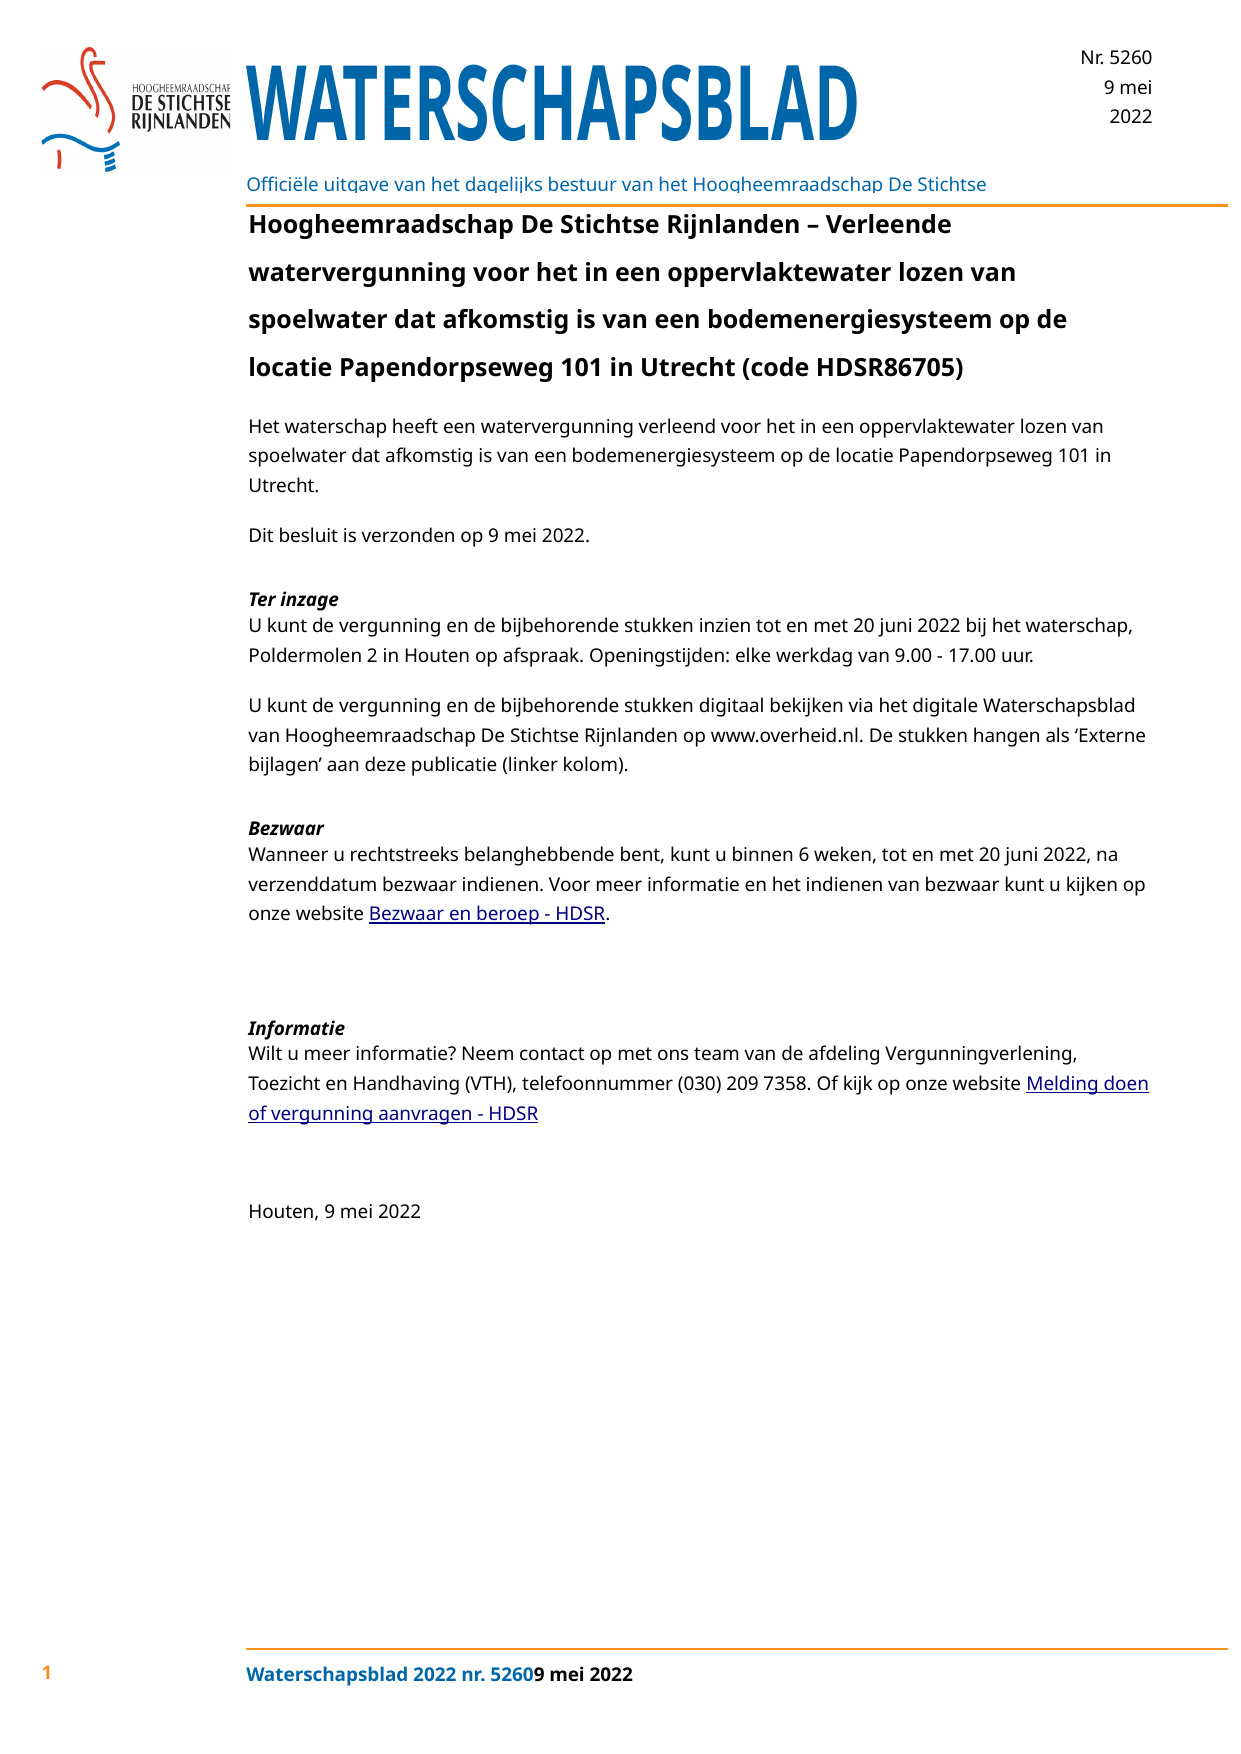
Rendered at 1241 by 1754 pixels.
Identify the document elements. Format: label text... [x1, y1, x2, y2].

text Informatie [248, 1015, 1152, 1041]
text U kunt de vergunning en de bijbehorende stukken digitaal bekijken via het digitale Waterschapsblad van Hoogheemraadschap De Stichtse Rijnlanden op www.overheid.nl. De stukken hangen als ‘Externe bijlagen’ aan deze publicatie (linker kolom). [248, 692, 1152, 777]
text Wilt u meer informatie? Neem contact op met ons team van de afdeling Vergunningverlening, Toezicht en Handhaving (VTH), telefoonnummer (030) 209 7358. Of kijk op onze website Melding doen of vergunning aanvragen - HDSR [248, 1041, 1152, 1125]
text Ter inzage [248, 587, 1152, 612]
text U kunt de vergunning en de bijbehorende stukken inzien tot en met 20 juni 2022 bij het waterschap, Poldermolen 2 in Houten op afspraak. Openingstijden: elke werkdag van 9.00 - 17.00 uur. [248, 612, 1152, 668]
picture [41, 47, 231, 172]
text Dit besluit is verzonden op 9 mei 2022. [248, 523, 1152, 548]
text Houten, 9 mei 2022 [248, 1198, 1152, 1224]
text Wanneer u rechtstreeks belanghebbende bent, kunt u binnen 6 weken, tot en met 20 juni 2022, na verzenddatum bezwaar indienen. Voor meer informatie en het indienen van bezwaar kunt u kijken op onze website Bezwaar en beroep - HDSR. [248, 841, 1152, 926]
text Het waterschap heeft een watervergunning verleend voor het in een oppervlaktewater lozen van spoelwater dat afkomstig is van een bodemenergiesysteem op de locatie Papendorpseweg 101 in Utrecht. [248, 413, 1152, 498]
text Bezwaar [248, 816, 1152, 841]
text Hoogheemraadschap De Stichtse Rijnlanden – Verleende watervergunning voor het in een oppervlaktewater lozen van spoelwater dat afkomstig is van een bodemenergiesysteem op de locatie Papendorpseweg 101 in Utrecht (code HDSR86705) [248, 207, 1152, 384]
